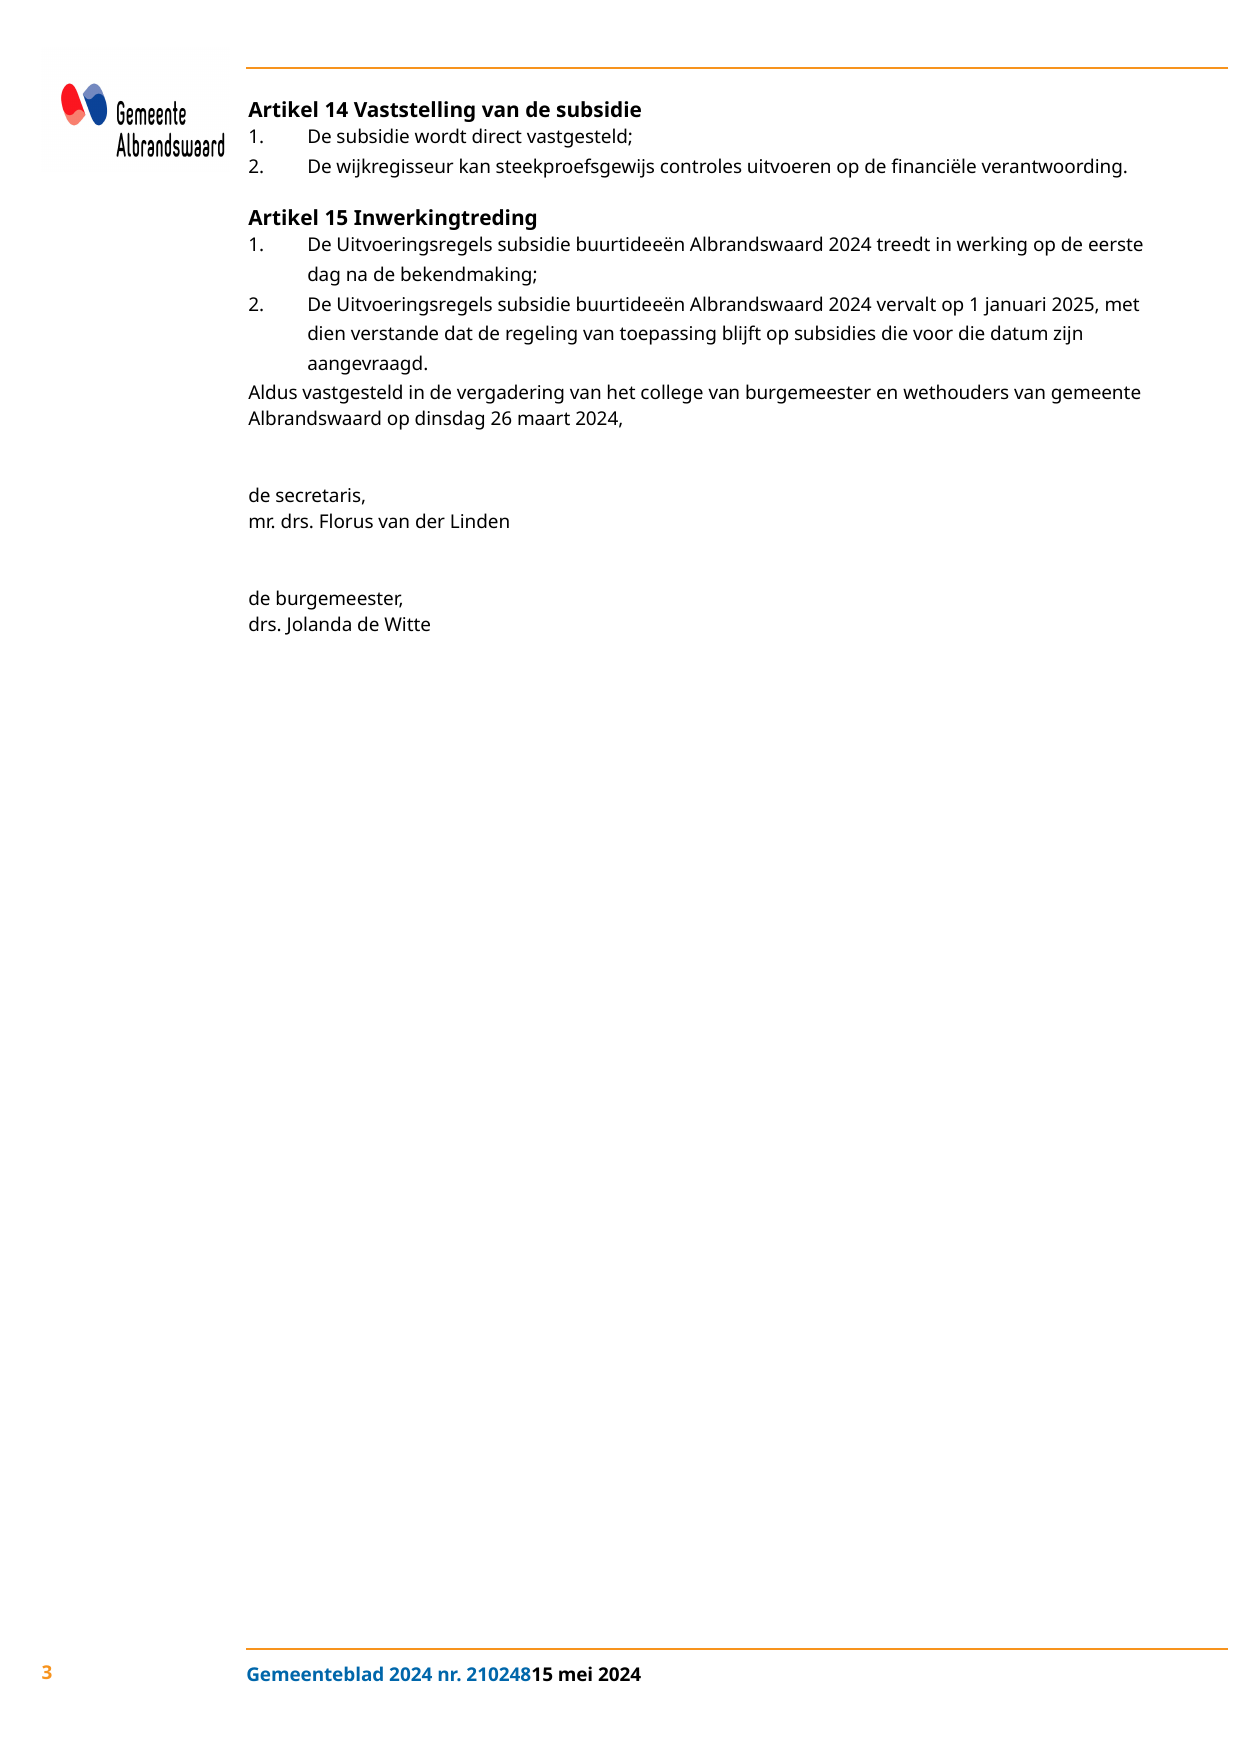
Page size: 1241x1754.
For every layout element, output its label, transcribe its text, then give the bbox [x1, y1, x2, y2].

text de burgemeester, [248, 585, 1152, 611]
list De subsidie wordt direct vastgesteld; [248, 123, 1152, 149]
list De Uitvoeringsregels subsidie buurtideeën Albrandswaard 2024 vervalt op 1 januari 2025, met dien verstande dat de regeling van toepassing blijft op subsidies die voor die datum zijn aangevraagd. [248, 291, 1152, 376]
list De wijkregisseur kan steekproefsgewijs controles uitvoeren op de financiële verantwoording. [248, 153, 1152, 178]
list De Uitvoeringsregels subsidie buurtideeën Albrandswaard 2024 treedt in werking op de eerste dag na de bekendmaking; [248, 232, 1152, 287]
text de secretaris, [248, 482, 1152, 508]
text mr. drs. Florus van der Linden [248, 508, 1152, 534]
picture [41, 47, 231, 172]
text Aldus vastgesteld in de vergadering van het college van burgemeester en wethouders van gemeente Albrandswaard op dinsdag 26 maart 2024, [248, 379, 1152, 431]
text Artikel 14 Vaststelling van de subsidie [248, 95, 1152, 123]
text Artikel 15 Inwerkingtreding [248, 203, 1152, 232]
text drs. Jolanda de Witte [248, 611, 1152, 637]
